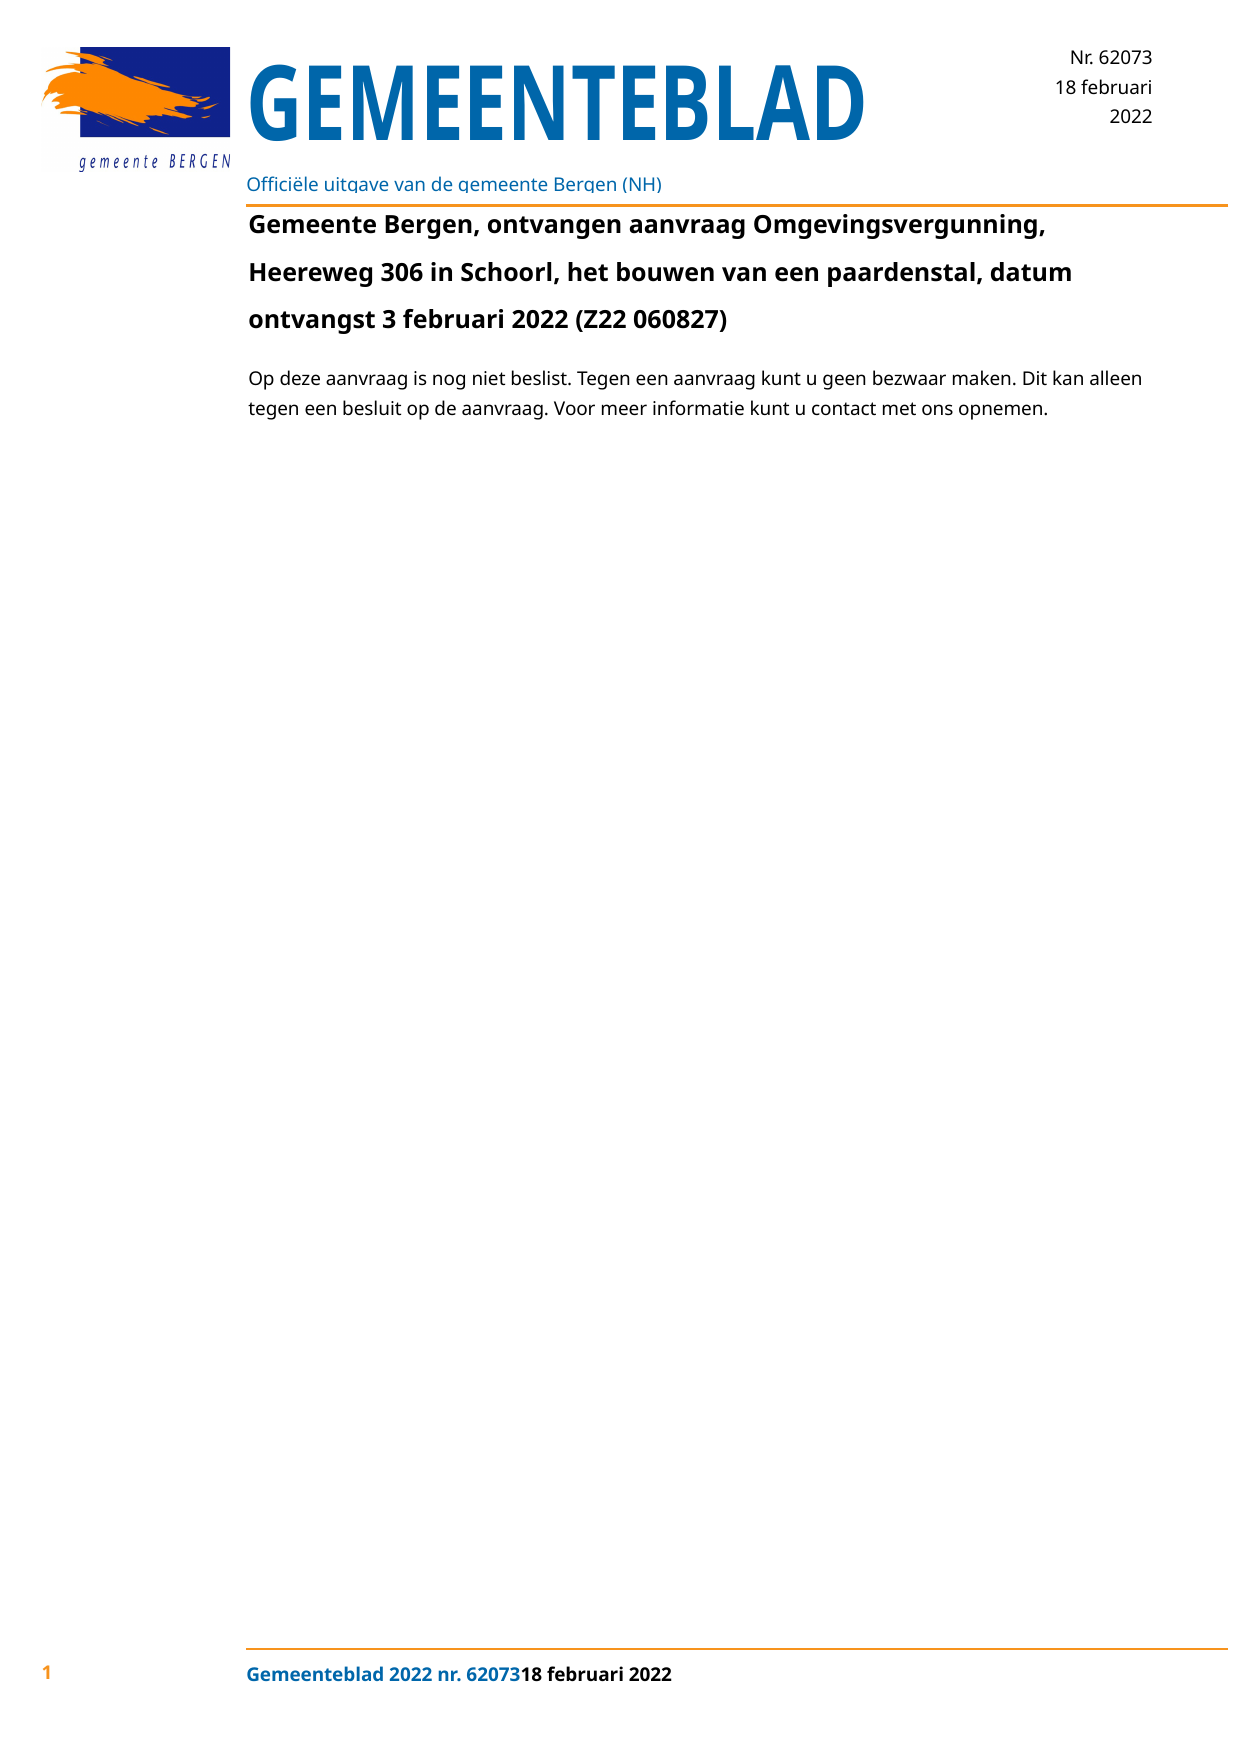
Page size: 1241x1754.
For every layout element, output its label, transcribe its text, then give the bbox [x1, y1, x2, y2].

text Gemeente Bergen, ontvangen aanvraag Omgevingsvergunning, Heereweg 306 in Schoorl, het bouwen van een paardenstal, datum ontvangst 3 februari 2022 (Z22 060827) [248, 207, 1152, 336]
picture [41, 47, 231, 172]
text Op deze aanvraag is nog niet beslist. Tegen een aanvraag kunt u geen bezwaar maken. Dit kan alleen tegen een besluit op de aanvraag. Voor meer informatie kunt u contact met ons opnemen. [248, 366, 1152, 421]
